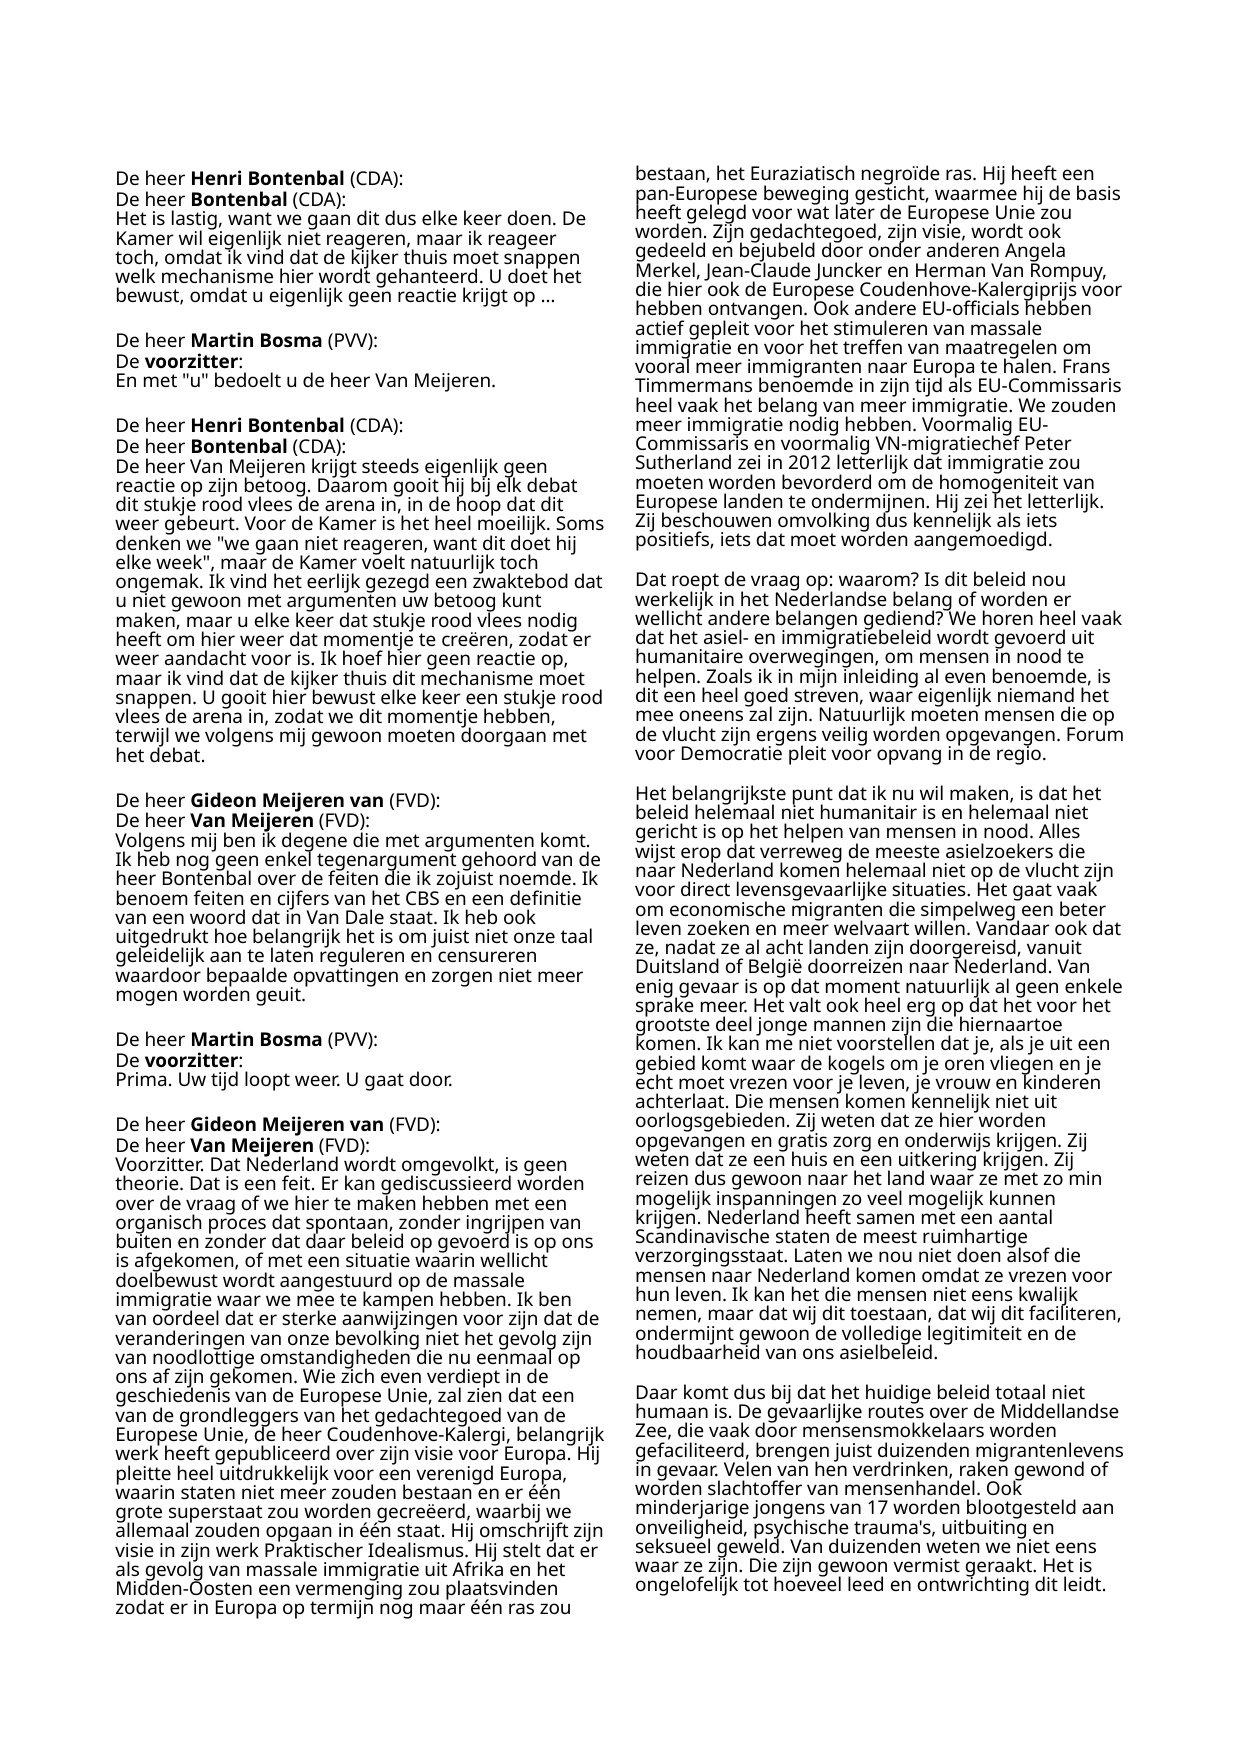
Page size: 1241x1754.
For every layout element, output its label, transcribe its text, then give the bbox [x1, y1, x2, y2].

text De heer Martin Bosma (PVV): [115, 327, 605, 353]
text Voorzitter. Dat Nederland wordt omgevolkt, is geen theorie. Dat is een feit. Er kan gediscussieerd worden over de vraag of we hier te maken hebben met een organisch proces dat spontaan, zonder ingrijpen van buiten en zonder dat daar beleid op gevoerd is op ons is afgekomen, of met een situatie waarin wellicht doelbewust wordt aangestuurd op de massale immigratie waar we mee te kampen hebben. Ik ben van oordeel dat er sterke aanwijzingen voor zijn dat de veranderingen van onze bevolking niet het gevolg zijn van noodlottige omstandigheden die nu eenmaal op ons af zijn gekomen. Wie zich even verdiept in de geschiedenis van de Europese Unie, zal zien dat een van de grondleggers van het gedachtegoed van de Europese Unie, de heer Coudenhove-Kalergi, belangrijk werk heeft gepubliceerd over zijn visie voor Europa. Hij pleitte heel uitdrukkelijk voor een verenigd Europa, waarin staten niet meer zouden bestaan en er één grote superstaat zou worden gecreëerd, waarbij we allemaal zouden opgaan in één staat. Hij omschrijft zijn visie in zijn werk Praktischer Idealismus. Hij stelt dat er als gevolg van massale immigratie uit Afrika en het Midden-Oosten een vermenging zou plaatsvinden zodat er in Europa op termijn nog maar één ras zou [115, 1156, 605, 1619]
text Het is lastig, want we gaan dit dus elke keer doen. De Kamer wil eigenlijk niet reageren, maar ik reageer toch, omdat ik vind dat de kijker thuis moet snappen welk mechanisme hier wordt gehanteerd. U doet het bewust, omdat u eigenlijk geen reactie krijgt op … [115, 210, 605, 307]
text De heer Gideon Meijeren van (FVD): [115, 787, 605, 812]
text De voorzitter: [115, 353, 605, 372]
text De heer Van Meijeren (FVD): [115, 812, 605, 832]
text Volgens mij ben ik degene die met argumenten komt. Ik heb nog geen enkel tegenargument gehoord van de heer Bontenbal over de feiten die ik zojuist noemde. Ik benoem feiten en cijfers van het CBS en een definitie van een woord dat in Van Dale staat. Ik heb ook uitgedrukt hoe belangrijk het is om juist niet onze taal geleidelijk aan te laten reguleren en censureren waardoor bepaalde opvattingen en zorgen niet meer mogen worden geuit. [115, 832, 605, 1005]
text De heer Henri Bontenbal (CDA): [115, 165, 605, 191]
text bestaan, het Euraziatisch negroïde ras. Hij heeft een pan-Europese beweging gesticht, waarmee hij de basis heeft gelegd voor wat later de Europese Unie zou worden. Zijn gedachtegoed, zijn visie, wordt ook gedeeld en bejubeld door onder anderen Angela Merkel, Jean-Claude Juncker en Herman Van Rompuy, die hier ook de Europese Coudenhove-Kalergiprijs voor hebben ontvangen. Ook andere EU-officials hebben actief gepleit voor het stimuleren van massale immigratie en voor het treffen van maatregelen om vooral meer immigranten naar Europa te halen. Frans Timmermans benoemde in zijn tijd als EU-Commissaris heel vaak het belang van meer immigratie. We zouden meer immigratie nodig hebben. Voormalig EU-Commissaris en voormalig VN-migratiechef Peter Sutherland zei in 2012 letterlijk dat immigratie zou moeten worden bevorderd om de homogeniteit van Europese landen te ondermijnen. Hij zei het letterlijk. Zij beschouwen omvolking dus kennelijk als iets positiefs, iets dat moet worden aangemoedigd. [635, 165, 1125, 551]
text De heer Henri Bontenbal (CDA): [115, 413, 605, 438]
text Prima. Uw tijd loopt weer. U gaat door. [115, 1071, 605, 1090]
text En met "u" bedoelt u de heer Van Meijeren. [115, 372, 605, 392]
text De heer Van Meijeren krijgt steeds eigenlijk geen reactie op zijn betoog. Daarom gooit hij bij elk debat dit stukje rood vlees de arena in, in de hoop dat dit weer gebeurt. Voor de Kamer is het heel moeilijk. Soms denken we "we gaan niet reageren, want dit doet hij elke week", maar de Kamer voelt natuurlijk toch ongemak. Ik vind het eerlijk gezegd een zwaktebod dat u niet gewoon met argumenten uw betoog kunt maken, maar u elke keer dat stukje rood vlees nodig heeft om hier weer dat momentje te creëren, zodat er weer aandacht voor is. Ik hoef hier geen reactie op, maar ik vind dat de kijker thuis dit mechanisme moet snappen. U gooit hier bewust elke keer een stukje rood vlees de arena in, zodat we dit momentje hebben, terwijl we volgens mij gewoon moeten doorgaan met het debat. [115, 458, 605, 766]
text De heer Bontenbal (CDA): [115, 438, 605, 458]
text De heer Martin Bosma (PVV): [115, 1026, 605, 1052]
text De heer Gideon Meijeren van (FVD): [115, 1111, 605, 1137]
text Dat roept de vraag op: waarom? Is dit beleid nou werkelijk in het Nederlandse belang of worden er wellicht andere belangen gediend? We horen heel vaak dat het asiel- en immigratiebeleid wordt gevoerd uit humanitaire overwegingen, om mensen in nood te helpen. Zoals ik in mijn inleiding al even benoemde, is dit een heel goed streven, waar eigenlijk niemand het mee oneens zal zijn. Natuurlijk moeten mensen die op de vlucht zijn ergens veilig worden opgevangen. Forum voor Democratie pleit voor opvang in de regio. [635, 571, 1125, 764]
text De heer Van Meijeren (FVD): [115, 1137, 605, 1156]
text De voorzitter: [115, 1052, 605, 1071]
text Daar komt dus bij dat het huidige beleid totaal niet humaan is. De gevaarlijke routes over de Middellandse Zee, die vaak door mensensmokkelaars worden gefaciliteerd, brengen juist duizenden migrantenlevens in gevaar. Velen van hen verdrinken, raken gewond of worden slachtoffer van mensenhandel. Ook minderjarige jongens van 17 worden blootgesteld aan onveiligheid, psychische trauma's, uitbuiting en seksueel geweld. Van duizenden weten we niet eens waar ze zijn. Die zijn gewoon vermist geraakt. Het is ongelofelijk tot hoeveel leed en ontwrichting dit leidt. [635, 1384, 1125, 1596]
text De heer Bontenbal (CDA): [115, 191, 605, 210]
text Het belangrijkste punt dat ik nu wil maken, is dat het beleid helemaal niet humanitair is en helemaal niet gericht is op het helpen van mensen in nood. Alles wijst erop dat verreweg de meeste asielzoekers die naar Nederland komen helemaal niet op de vlucht zijn voor direct levensgevaarlijke situaties. Het gaat vaak om economische migranten die simpelweg een beter leven zoeken en meer welvaart willen. Vandaar ook dat ze, nadat ze al acht landen zijn doorgereisd, vanuit Duitsland of België doorreizen naar Nederland. Van enig gevaar is op dat moment natuurlijk al geen enkele sprake meer. Het valt ook heel erg op dat het voor het grootste deel jonge mannen zijn die hiernaartoe komen. Ik kan me niet voorstellen dat je, als je uit een gebied komt waar de kogels om je oren vliegen en je echt moet vrezen voor je leven, je vrouw en kinderen achterlaat. Die mensen komen kennelijk niet uit oorlogsgebieden. Zij weten dat ze hier worden opgevangen en gratis zorg en onderwijs krijgen. Zij weten dat ze een huis en een uitkering krijgen. Zij reizen dus gewoon naar het land waar ze met zo min mogelijk inspanningen zo veel mogelijk kunnen krijgen. Nederland heeft samen met een aantal Scandinavische staten de meest ruimhartige verzorgingsstaat. Laten we nou niet doen alsof die mensen naar Nederland komen omdat ze vrezen voor hun leven. Ik kan het die mensen niet eens kwalijk nemen, maar dat wij dit toestaan, dat wij dit faciliteren, ondermijnt gewoon de volledige legitimiteit en de houdbaarheid van ons asielbeleid. [635, 785, 1125, 1363]
